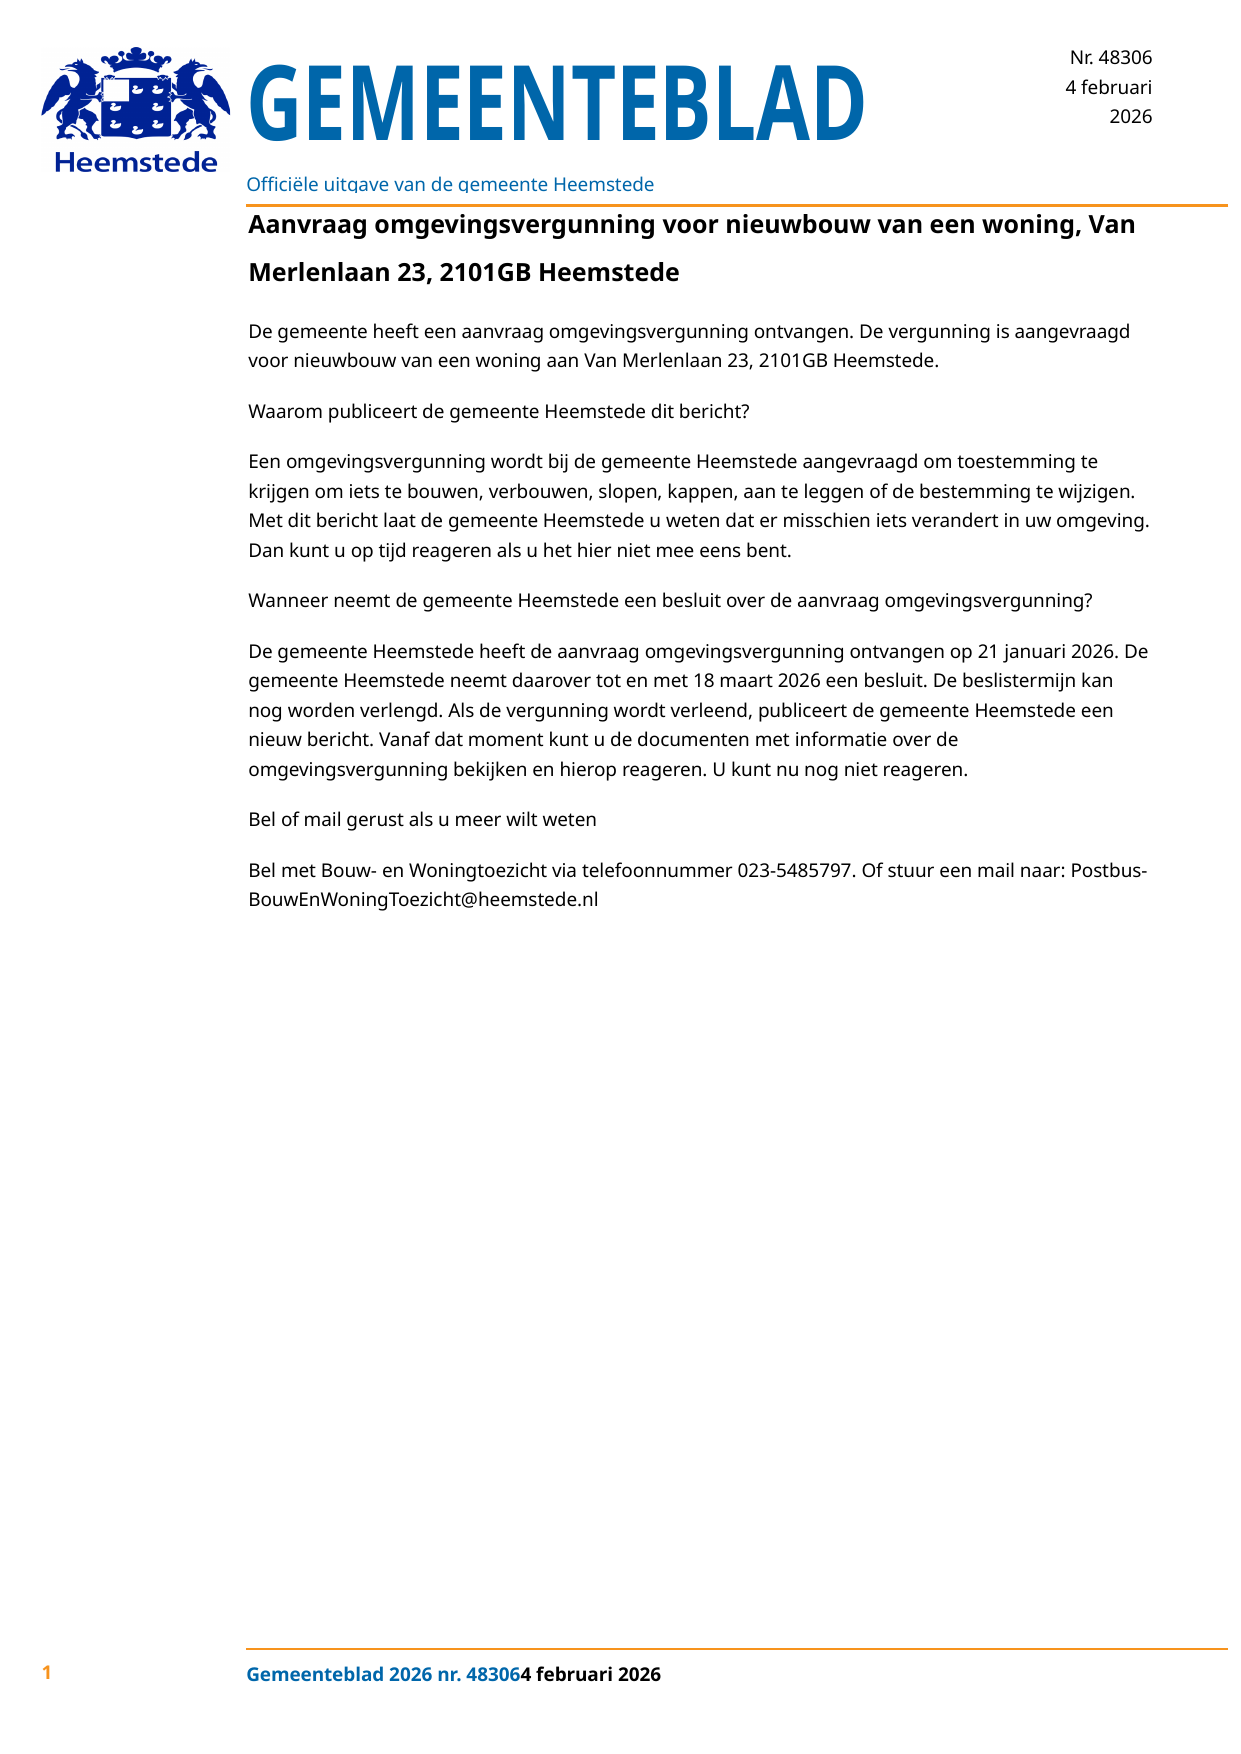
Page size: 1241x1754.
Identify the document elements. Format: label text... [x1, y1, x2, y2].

text Wanneer neemt de gemeente Heemstede een besluit over de aanvraag omgevingsvergunning? [248, 587, 1152, 613]
text Bel of mail gerust als u meer wilt weten [248, 807, 1152, 832]
text De gemeente heeft een aanvraag omgevingsvergunning ontvangen. De vergunning is aangevraagd voor nieuwbouw van een woning aan Van Merlenlaan 23, 2101GB Heemstede. [248, 318, 1152, 373]
text De gemeente Heemstede heeft de aanvraag omgevingsvergunning ontvangen op 21 januari 2026. De gemeente Heemstede neemt daarover tot en met 18 maart 2026 een besluit. De beslistermijn kan nog worden verlengd. Als de vergunning wordt verleend, publiceert de gemeente Heemstede een nieuw bericht. Vanaf dat moment kunt u de documenten met informatie over de omgevingsvergunning bekijken en hierop reageren. U kunt nu nog niet reageren. [248, 638, 1152, 782]
picture [41, 47, 231, 172]
text Waarom publiceert de gemeente Heemstede dit bericht? [248, 398, 1152, 424]
text Bel met Bouw- en Woningtoezicht via telefoonnummer 023-5485797. Of stuur een mail naar: Postbus-BouwEnWoningToezicht@heemstede.nl [248, 857, 1152, 912]
text Aanvraag omgevingsvergunning voor nieuwbouw van een woning, Van Merlenlaan 23, 2101GB Heemstede [248, 207, 1152, 288]
text Een omgevingsvergunning wordt bij de gemeente Heemstede aangevraagd om toestemming te krijgen om iets te bouwen, verbouwen, slopen, kappen, aan te leggen of de bestemming te wijzigen. Met dit bericht laat de gemeente Heemstede u weten dat er misschien iets verandert in uw omgeving. Dan kunt u op tijd reageren als u het hier niet mee eens bent. [248, 448, 1152, 563]
